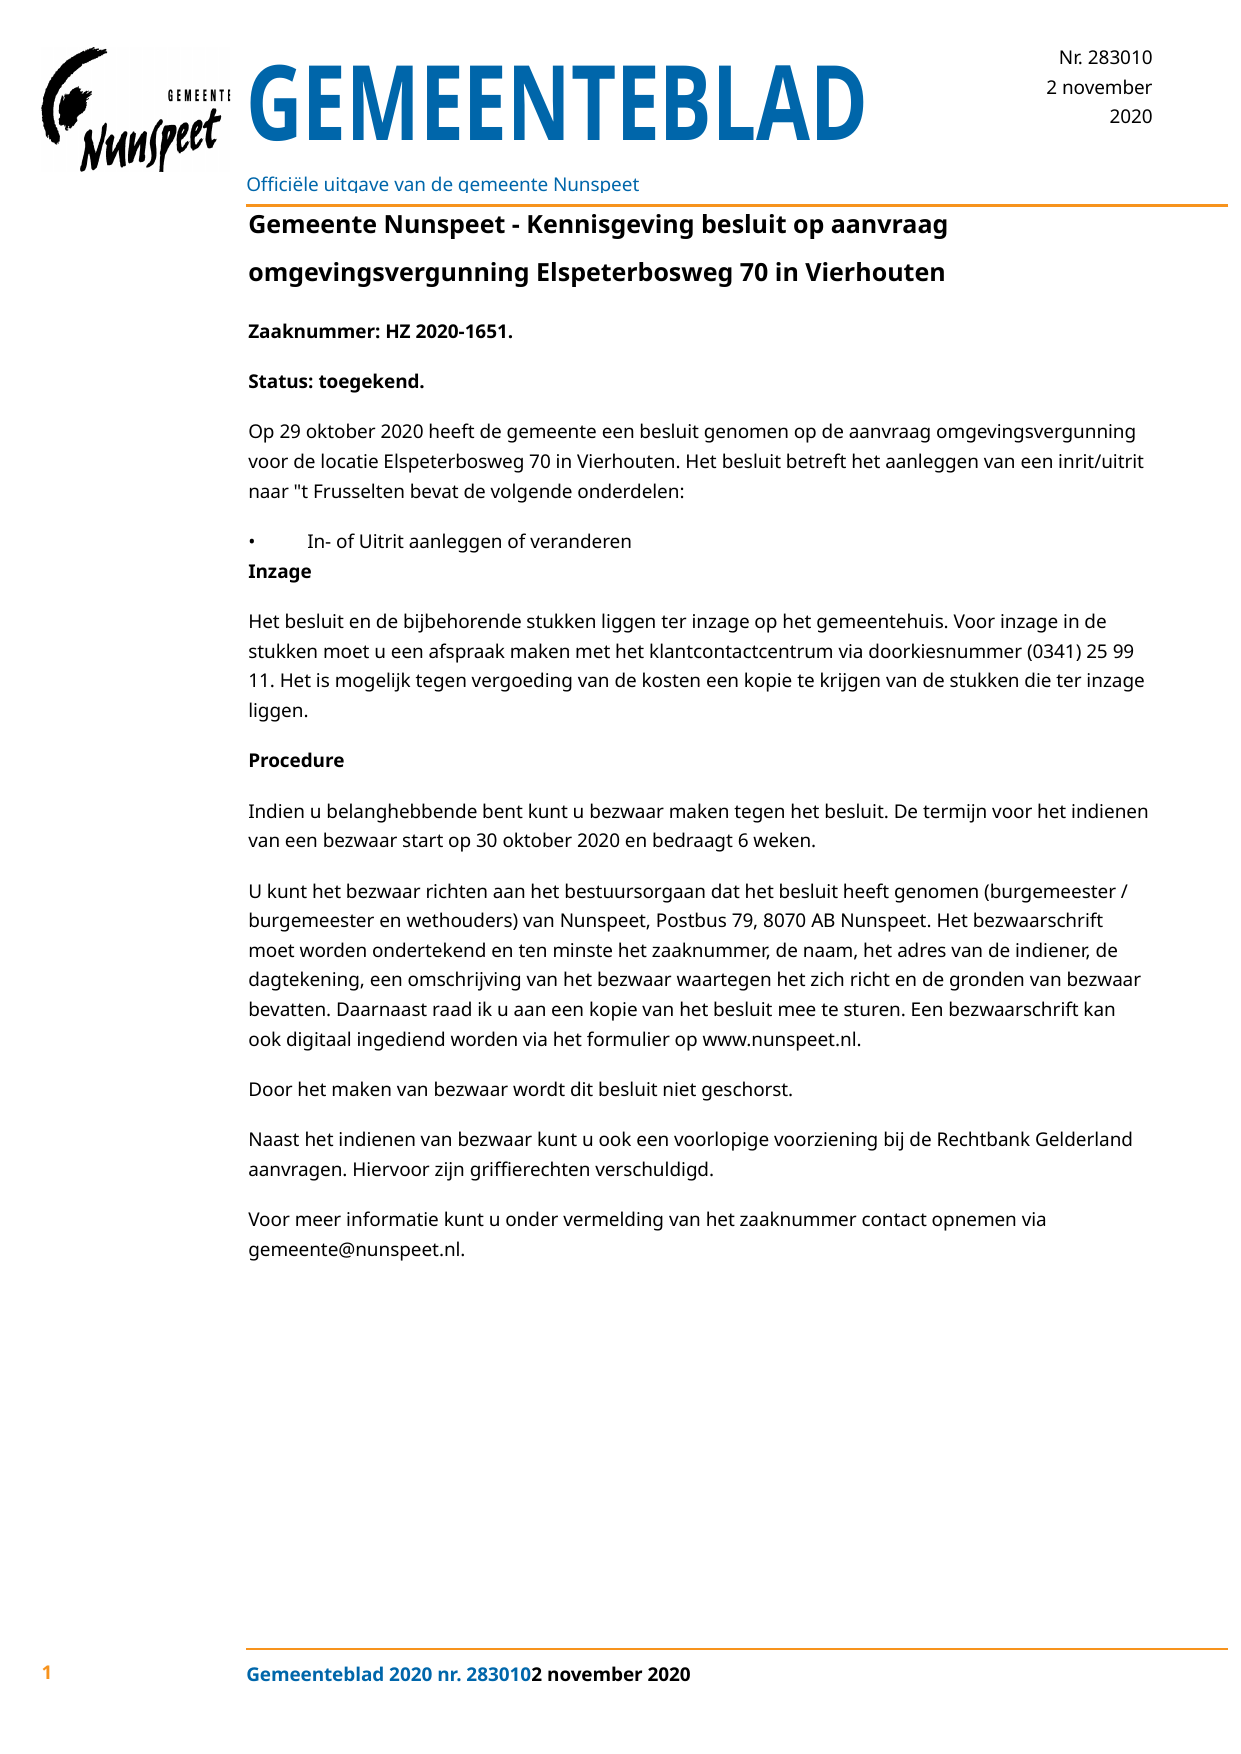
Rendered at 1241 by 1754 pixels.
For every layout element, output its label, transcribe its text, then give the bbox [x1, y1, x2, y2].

text Inzage [248, 558, 1152, 584]
text U kunt het bezwaar richten aan het bestuursorgaan dat het besluit heeft genomen (burgemeester / burgemeester en wethouders) van Nunspeet, Postbus 79, 8070 AB Nunspeet. Het bezwaarschrift moet worden ondertekend en ten minste het zaaknummer, de naam, het adres van de indiener, de dagtekening, een omschrijving van het bezwaar waartegen het zich richt en de gronden van bezwaar bevatten. Daarnaast raad ik u aan een kopie van het besluit mee te sturen. Een bezwaarschrift kan ook digitaal ingediend worden via het formulier op www.nunspeet.nl. [248, 878, 1152, 1052]
text Voor meer informatie kunt u onder vermelding van het zaaknummer contact opnemen via gemeente@nunspeet.nl. [248, 1207, 1152, 1262]
text Door het maken van bezwaar wordt dit besluit niet geschorst. [248, 1076, 1152, 1102]
text Het besluit en de bijbehorende stukken liggen ter inzage op het gemeentehuis. Voor inzage in de stukken moet u een afspraak maken met het klantcontactcentrum via doorkiesnummer (0341) 25 99 11. Het is mogelijk tegen vergoeding van de kosten een kopie te krijgen van de stukken die ter inzage liggen. [248, 608, 1152, 723]
text Op 29 oktober 2020 heeft de gemeente een besluit genomen op de aanvraag omgevingsvergunning voor de locatie Elspeterbosweg 70 in Vierhouten. Het besluit betreft het aanleggen van een inrit/uitrit naar "t Frusselten bevat de volgende onderdelen: [248, 419, 1152, 504]
text Procedure [248, 747, 1152, 773]
text Status: toegekend. [248, 368, 1152, 394]
text Indien u belanghebbende bent kunt u bezwaar maken tegen het besluit. De termijn voor het indienen van een bezwaar start op 30 oktober 2020 en bedraagt 6 weken. [248, 798, 1152, 853]
text Naast het indienen van bezwaar kunt u ook een voorlopige voorziening bij de Rechtbank Gelderland aanvragen. Hiervoor zijn griffierechten verschuldigd. [248, 1127, 1152, 1182]
text Zaaknummer: HZ 2020-1651. [248, 318, 1152, 344]
text Gemeente Nunspeet - Kennisgeving besluit op aanvraag omgevingsvergunning Elspeterbosweg 70 in Vierhouten [248, 207, 1152, 288]
list In- of Uitrit aanleggen of veranderen [248, 528, 1152, 554]
picture [41, 47, 231, 172]
